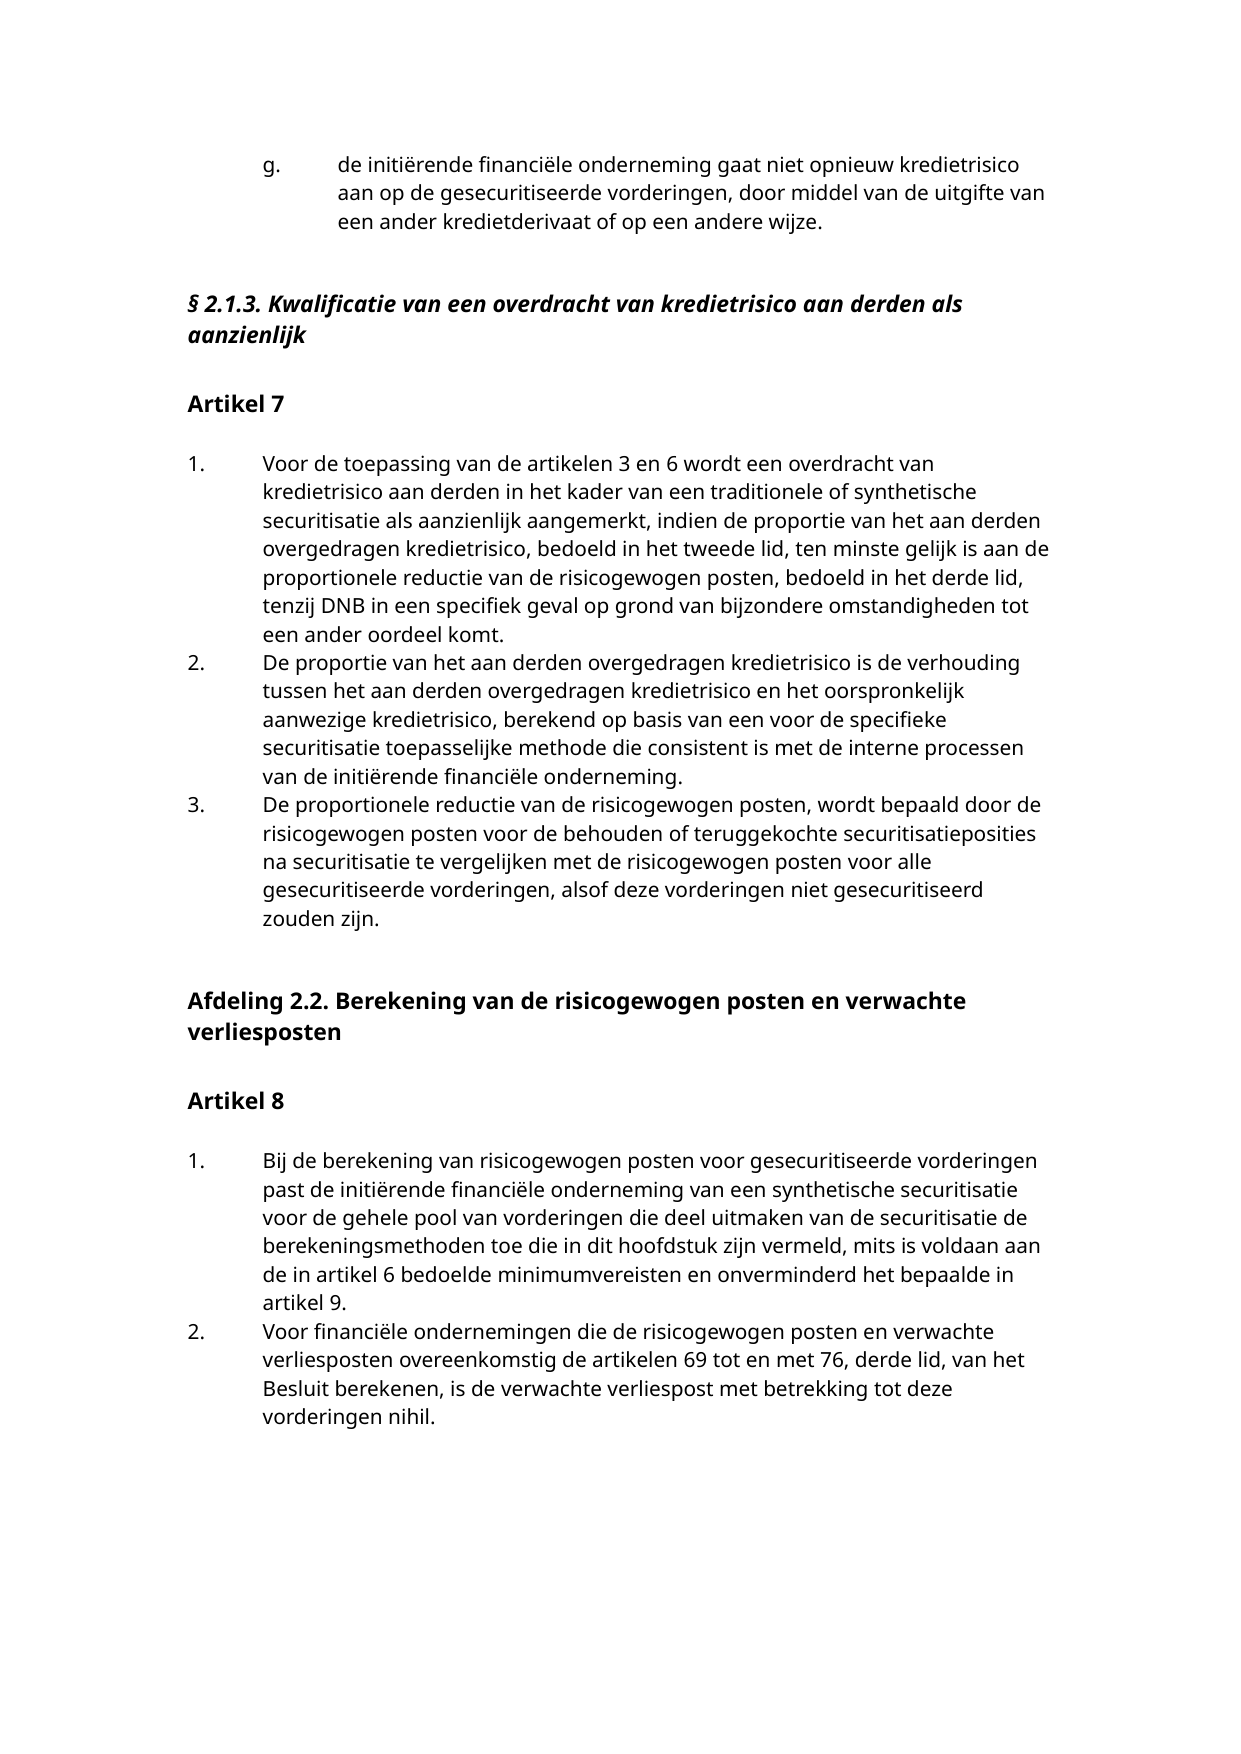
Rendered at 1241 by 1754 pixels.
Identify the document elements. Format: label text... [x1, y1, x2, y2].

list Voor de toepassing van de artikelen 3 en 6 wordt een overdracht van kredietrisico aan derden in het kader van een traditionele of synthetische securitisatie als aanzienlijk aangemerkt, indien de proportie van het aan derden overgedragen kredietrisico, bedoeld in het tweede lid, ten minste gelijk is aan de proportionele reductie van de risicogewogen posten, bedoeld in het derde lid, tenzij DNB in een specifiek geval op grond van bijzondere omstandigheden tot een ander oordeel komt. [187, 449, 1053, 648]
subtitle § 2.1.3. Kwalificatie van een overdracht van kredietrisico aan derden als aanzienlijk [187, 288, 1053, 350]
list de initiërende financiële onderneming gaat niet opnieuw kredietrisico aan op de gesecuritiseerde vorderingen, door middel van de uitgifte van een ander kredietderivaat of op een andere wijze. [262, 150, 1053, 235]
subtitle Afdeling 2.2. Berekening van de risicogewogen posten en verwachte verliesposten [187, 985, 1053, 1047]
list Voor financiële ondernemingen die de risicogewogen posten en verwachte verliesposten overeenkomstig de artikelen 69 tot en met 76, derde lid, van het Besluit berekenen, is de verwachte verliespost met betrekking tot deze vorderingen nihil. [187, 1317, 1053, 1431]
subtitle Artikel 8 [187, 1085, 1053, 1116]
subtitle Artikel 7 [187, 388, 1053, 419]
list Bij de berekening van risicogewogen posten voor gesecuritiseerde vorderingen past de initiërende financiële onderneming van een synthetische securitisatie voor de gehele pool van vorderingen die deel uitmaken van de securitisatie de berekeningsmethoden toe die in dit hoofdstuk zijn vermeld, mits is voldaan aan de in artikel 6 bedoelde minimumvereisten en onverminderd het bepaalde in artikel 9. [187, 1146, 1053, 1317]
list De proportie van het aan derden overgedragen kredietrisico is de verhouding tussen het aan derden overgedragen kredietrisico en het oorspronkelijk aanwezige kredietrisico, berekend op basis van een voor de specifieke securitisatie toepasselijke methode die consistent is met de interne processen van de initiërende financiële onderneming. [187, 648, 1053, 790]
list De proportionele reductie van de risicogewogen posten, wordt bepaald door de risicogewogen posten voor de behouden of teruggekochte securitisatieposities na securitisatie te vergelijken met de risicogewogen posten voor alle gesecuritiseerde vorderingen, alsof deze vorderingen niet gesecuritiseerd zouden zijn. [187, 790, 1053, 932]
